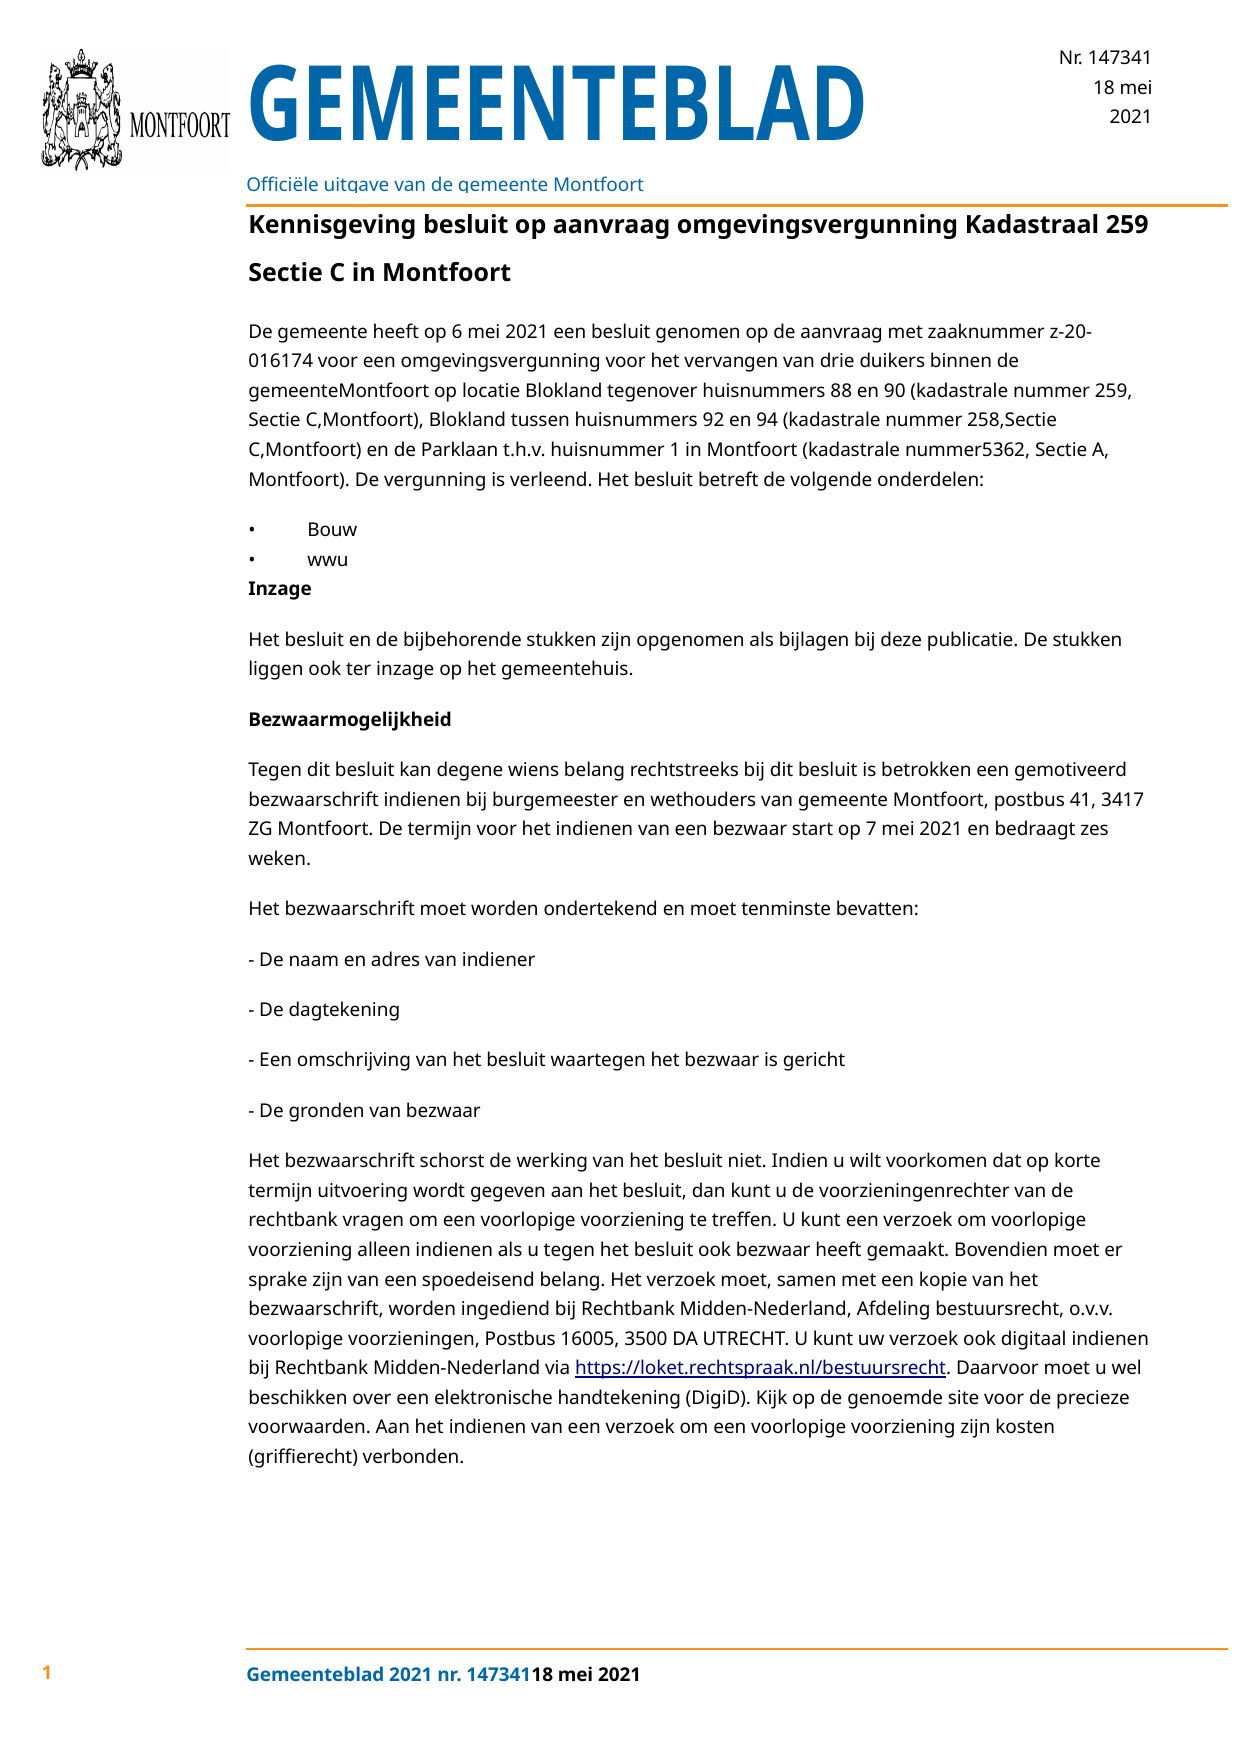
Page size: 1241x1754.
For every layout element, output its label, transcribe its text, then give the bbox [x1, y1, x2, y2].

text - Een omschrijving van het besluit waartegen het bezwaar is gericht [248, 1047, 1152, 1072]
text Het besluit en de bijbehorende stukken zijn opgenomen als bijlagen bij deze publicatie. De stukken liggen ook ter inzage op het gemeentehuis. [248, 626, 1152, 681]
picture [41, 47, 231, 172]
text Bezwaarmogelijkheid [248, 706, 1152, 732]
text De gemeente heeft op 6 mei 2021 een besluit genomen op de aanvraag met zaaknummer z-20-016174 voor een omgevingsvergunning voor het vervangen van drie duikers binnen de gemeenteMontfoort op locatie Blokland tegenover huisnummers 88 en 90 (kadastrale nummer 259, Sectie C,Montfoort), Blokland tussen huisnummers 92 en 94 (kadastrale nummer 258,Sectie C,Montfoort) en de Parklaan t.h.v. huisnummer 1 in Montfoort (kadastrale nummer5362, Sectie A, Montfoort). De vergunning is verleend. Het besluit betreft de volgende onderdelen: [248, 318, 1152, 492]
text Het bezwaarschrift schorst de werking van het besluit niet. Indien u wilt voorkomen dat op korte termijn uitvoering wordt gegeven aan het besluit, dan kunt u de voorzieningenrechter van de rechtbank vragen om een voorlopige voorziening te treffen. U kunt een verzoek om voorlopige voorziening alleen indienen als u tegen het besluit ook bezwaar heeft gemaakt. Bovendien moet er sprake zijn van een spoedeisend belang. Het verzoek moet, samen met een kopie van het bezwaarschrift, worden ingediend bij Rechtbank Midden-Nederland, Afdeling bestuursrecht, o.v.v. voorlopige voorzieningen, Postbus 16005, 3500 DA UTRECHT. U kunt uw verzoek ook digitaal indienen bij Rechtbank Midden-Nederland via https://loket.rechtspraak.nl/bestuursrecht. Daarvoor moet u wel beschikken over een elektronische handtekening (DigiD). Kijk op de genoemde site voor de precieze voorwaarden. Aan het indienen van een verzoek om een voorlopige voorziening zijn kosten (griffierecht) verbonden. [248, 1147, 1152, 1469]
text - De dagtekening [248, 996, 1152, 1022]
text Het bezwaarschrift moet worden ondertekend en moet tenminste bevatten: [248, 895, 1152, 921]
text Inzage [248, 575, 1152, 601]
list Bouw [248, 516, 1152, 542]
text - De gronden van bezwaar [248, 1097, 1152, 1123]
text Tegen dit besluit kan degene wiens belang rechtstreeks bij dit besluit is betrokken een gemotiveerd bezwaarschrift indienen bij burgemeester en wethouders van gemeente Montfoort, postbus 41, 3417 ZG Montfoort. De termijn voor het indienen van een bezwaar start op 7 mei 2021 en bedraagt zes weken. [248, 756, 1152, 871]
list wwu [248, 546, 1152, 572]
text Kennisgeving besluit op aanvraag omgevingsvergunning Kadastraal 259 Sectie C in Montfoort [248, 207, 1152, 288]
text - De naam en adres van indiener [248, 946, 1152, 972]
